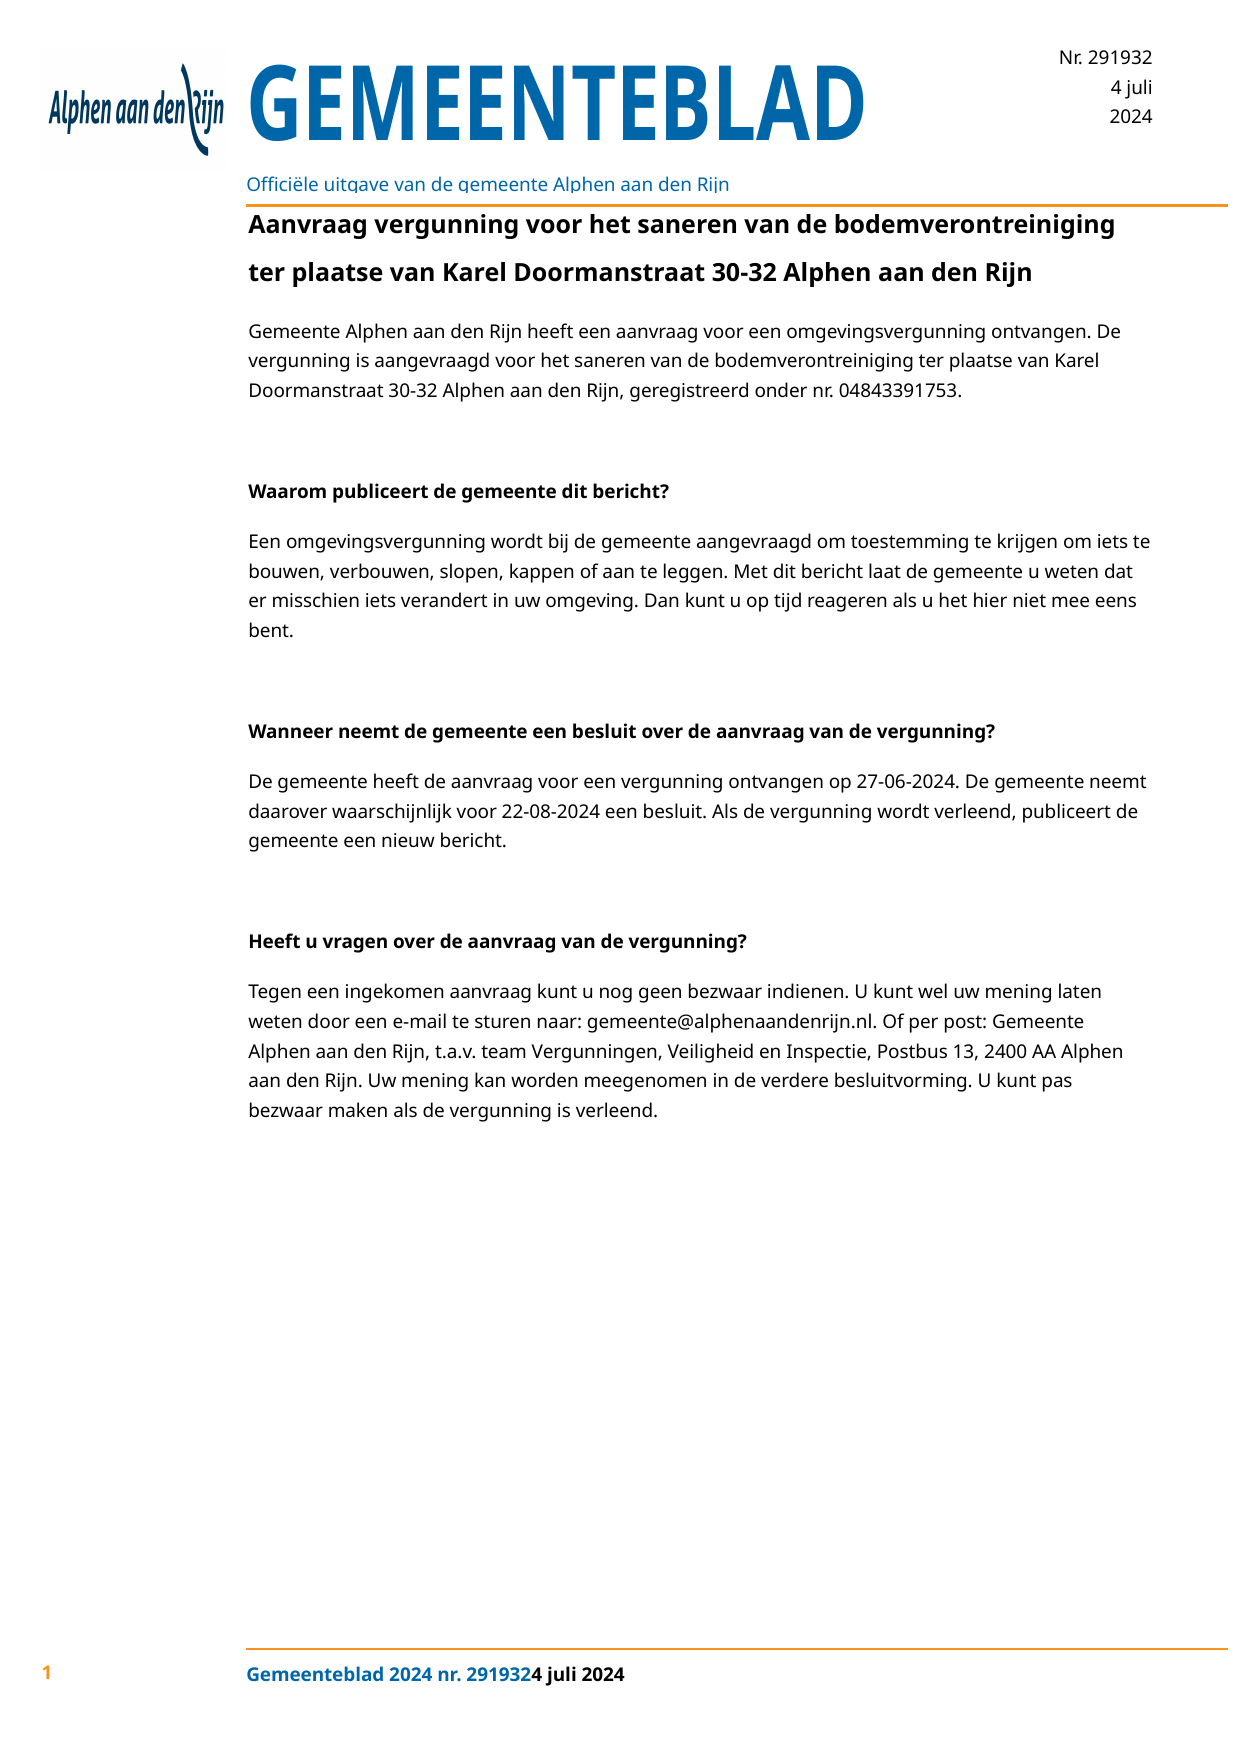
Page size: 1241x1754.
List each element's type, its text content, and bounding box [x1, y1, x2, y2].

text Aanvraag vergunning voor het saneren van de bodemverontreiniging ter plaatse van Karel Doormanstraat 30-32 Alphen aan den Rijn [248, 207, 1152, 288]
text Gemeente Alphen aan den Rijn heeft een aanvraag voor een omgevingsvergunning ontvangen. De vergunning is aangevraagd voor het saneren van de bodemverontreiniging ter plaatse van Karel Doormanstraat 30-32 Alphen aan den Rijn, geregistreerd onder nr. 04843391753. [248, 318, 1152, 403]
text Tegen een ingekomen aanvraag kunt u nog geen bezwaar indienen. U kunt wel uw mening laten weten door een e-mail te sturen naar: gemeente@alphenaandenrijn.nl. Of per post: Gemeente Alphen aan den Rijn, t.a.v. team Vergunningen, Veiligheid en Inspectie, Postbus 13, 2400 AA Alphen aan den Rijn. Uw mening kan worden meegenomen in de verdere besluitvorming. U kunt pas bezwaar maken als de vergunning is verleend. [248, 979, 1152, 1123]
text De gemeente heeft de aanvraag voor een vergunning ontvangen op 27-06-2024. De gemeente neemt daarover waarschijnlijk voor 22-08-2024 een besluit. Als de vergunning wordt verleend, publiceert de gemeente een nieuw bericht. [248, 768, 1152, 853]
text Wanneer neemt de gemeente een besluit over de aanvraag van de vergunning? [248, 718, 1152, 744]
picture [41, 47, 231, 172]
text Waarom publiceert de gemeente dit bericht? [248, 478, 1152, 504]
text Heeft u vragen over de aanvraag van de vergunning? [248, 928, 1152, 954]
text Een omgevingsvergunning wordt bij de gemeente aangevraagd om toestemming te krijgen om iets te bouwen, verbouwen, slopen, kappen of aan te leggen. Met dit bericht laat de gemeente u weten dat er misschien iets verandert in uw omgeving. Dan kunt u op tijd reageren als u het hier niet mee eens bent. [248, 528, 1152, 643]
